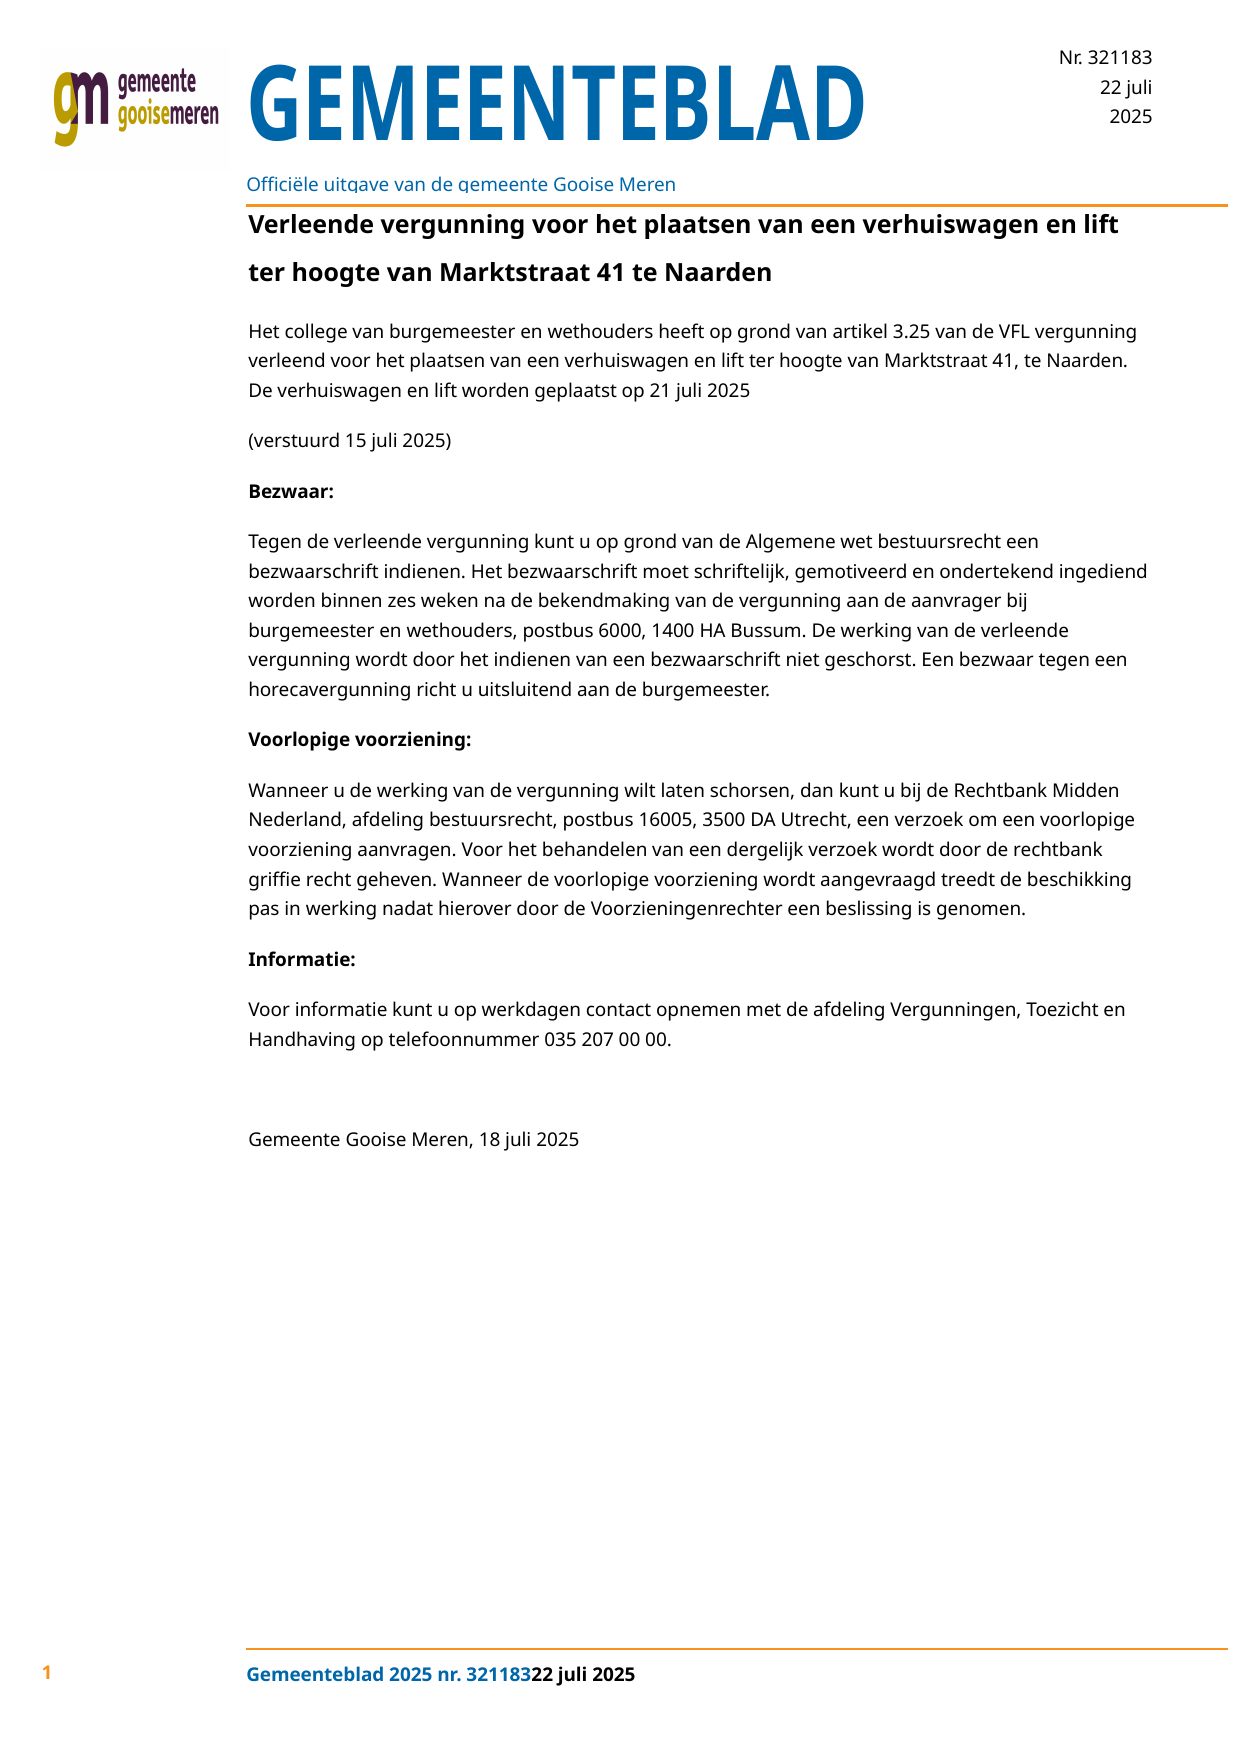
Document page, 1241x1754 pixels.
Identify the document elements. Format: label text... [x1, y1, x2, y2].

text Gemeente Gooise Meren, 18 juli 2025 [248, 1127, 1152, 1152]
text Informatie: [248, 946, 1152, 972]
text Bezwaar: [248, 478, 1152, 504]
text Voorlopige voorziening: [248, 727, 1152, 752]
text Voor informatie kunt u op werkdagen contact opnemen met de afdeling Vergunningen, Toezicht en Handhaving op telefoonnummer 035 207 00 00. [248, 996, 1152, 1052]
text Tegen de verleende vergunning kunt u op grond van de Algemene wet bestuursrecht een bezwaarschrift indienen. Het bezwaarschrift moet schriftelijk, gemotiveerd en ondertekend ingediend worden binnen zes weken na de bekendmaking van de vergunning aan de aanvrager bij burgemeester en wethouders, postbus 6000, 1400 HA Bussum. De werking van de verleende vergunning wordt door het indienen van een bezwaarschrift niet geschorst. Een bezwaar tegen een horecavergunning richt u uitsluitend aan de burgemeester. [248, 528, 1152, 702]
text (verstuurd 15 juli 2025) [248, 427, 1152, 453]
text Wanneer u de werking van de vergunning wilt laten schorsen, dan kunt u bij de Rechtbank Midden Nederland, afdeling bestuursrecht, postbus 16005, 3500 DA Utrecht, een verzoek om een voorlopige voorziening aanvragen. Voor het behandelen van een dergelijk verzoek wordt door de rechtbank griffie recht geheven. Wanneer de voorlopige voorziening wordt aangevraagd treedt de beschikking pas in werking nadat hierover door de Voorzieningenrechter een beslissing is genomen. [248, 777, 1152, 921]
text Het college van burgemeester en wethouders heeft op grond van artikel 3.25 van de VFL vergunning verleend voor het plaatsen van een verhuiswagen en lift ter hoogte van Marktstraat 41, te Naarden. De verhuiswagen en lift worden geplaatst op 21 juli 2025 [248, 318, 1152, 403]
picture [41, 47, 231, 172]
text Verleende vergunning voor het plaatsen van een verhuiswagen en lift ter hoogte van Marktstraat 41 te Naarden [248, 207, 1152, 288]
